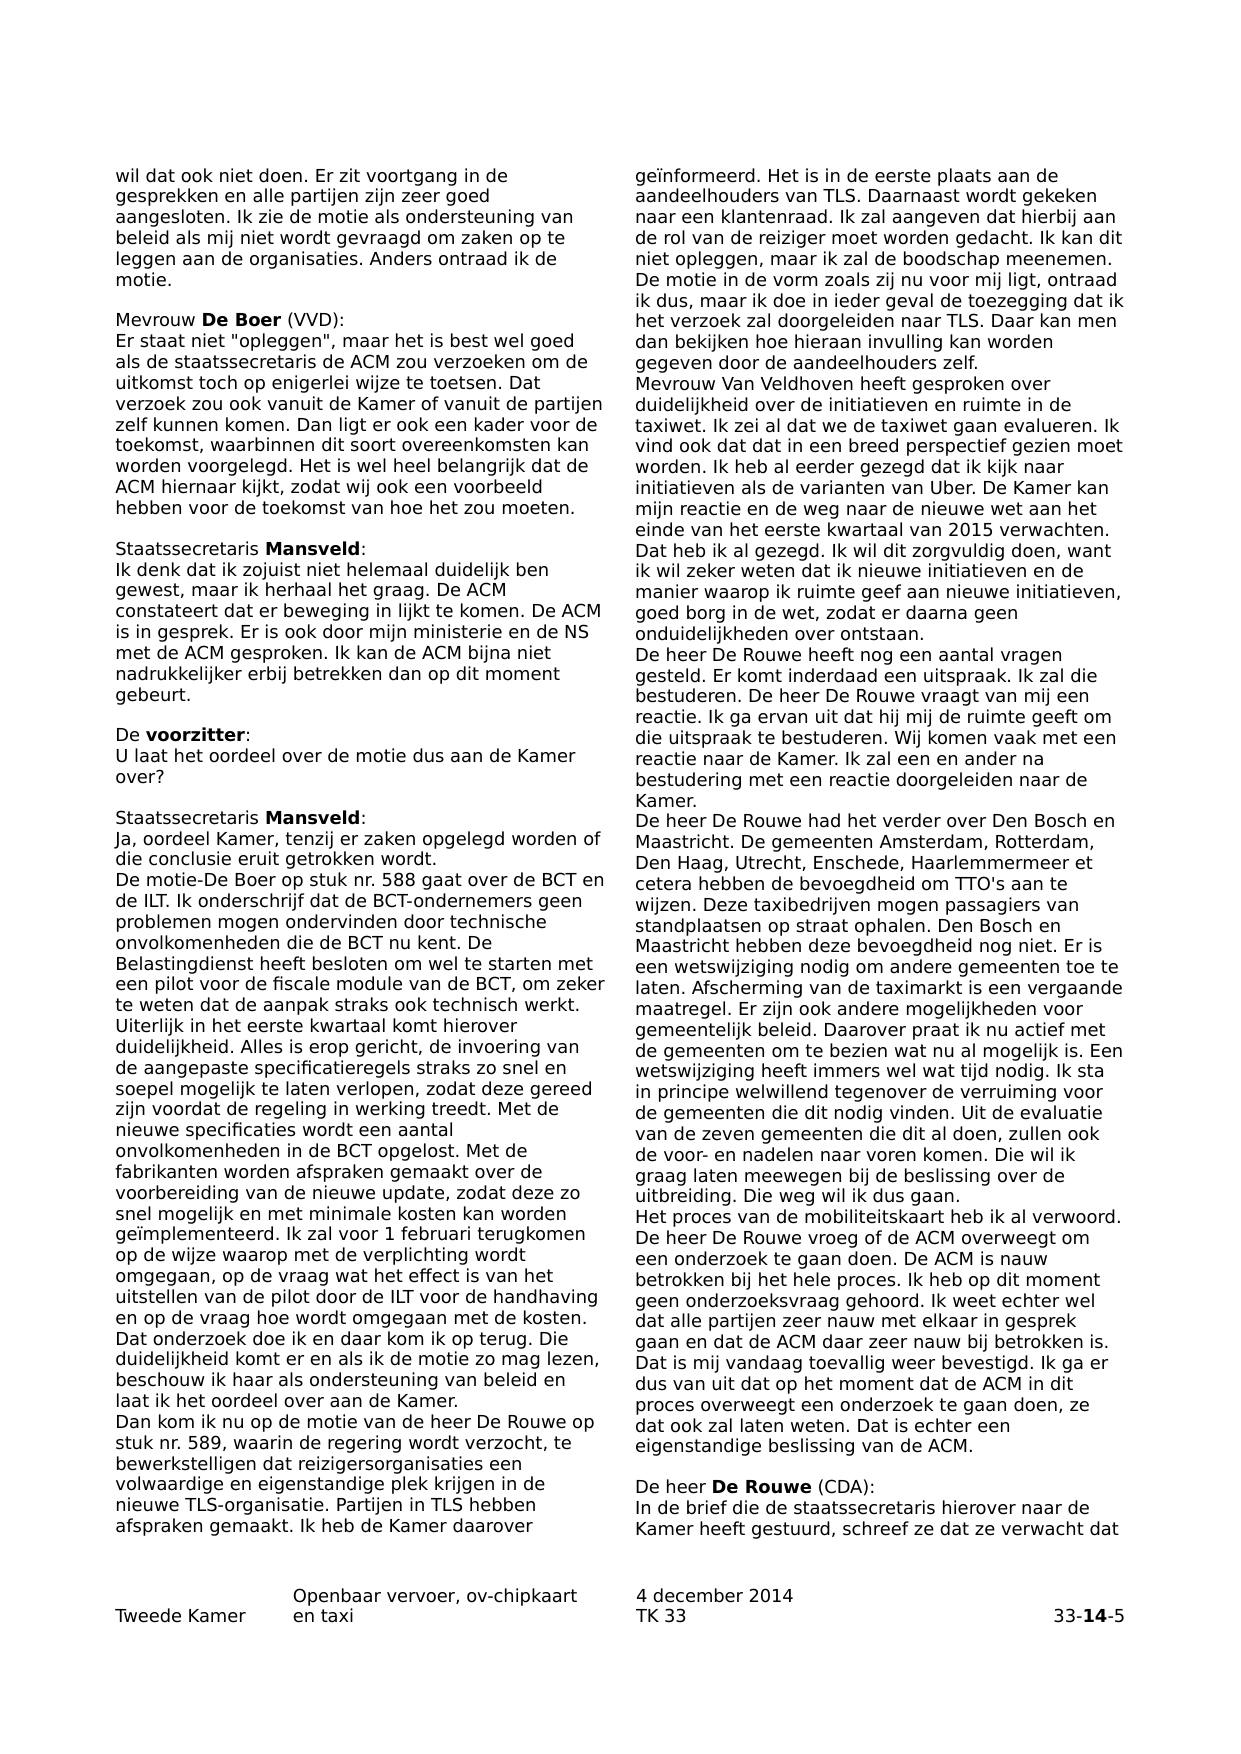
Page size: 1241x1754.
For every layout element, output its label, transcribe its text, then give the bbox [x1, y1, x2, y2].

text Dan kom ik nu op de motie van de heer De Rouwe op stuk nr. 589, waarin de regering wordt verzocht, te bewerkstelligen dat reizigersorganisaties een volwaardige en eigenstandige plek krijgen in de nieuwe TLS-organisatie. Partijen in TLS hebben afspraken gemaakt. Ik heb de Kamer daarover [115, 1412, 605, 1537]
text geïnformeerd. Het is in de eerste plaats aan de aandeelhouders van TLS. Daarnaast wordt gekeken naar een klantenraad. Ik zal aangeven dat hierbij aan de rol van de reiziger moet worden gedacht. Ik kan dit niet opleggen, maar ik zal de boodschap meenemen. De motie in de vorm zoals zij nu voor mij ligt, ontraad ik dus, maar ik doe in ieder geval de toezegging dat ik het verzoek zal doorgeleiden naar TLS. Daar kan men dan bekijken hoe hieraan invulling kan worden gegeven door de aandeelhouders zelf. [635, 165, 1125, 374]
text Staatssecretaris Mansveld: [115, 807, 605, 828]
text De heer De Rouwe had het verder over Den Bosch en Maastricht. De gemeenten Amsterdam, Rotterdam, Den Haag, Utrecht, Enschede, Haarlemmermeer et cetera hebben de bevoegdheid om TTO's aan te wijzen. Deze taxibedrijven mogen passagiers van standplaatsen op straat ophalen. Den Bosch en Maastricht hebben deze bevoegdheid nog niet. Er is een wetswijziging nodig om andere gemeenten toe te laten. Afscherming van de taximarkt is een vergaande maatregel. Er zijn ook andere mogelijkheden voor gemeentelijk beleid. Daarover praat ik nu actief met de gemeenten om te bezien wat nu al mogelijk is. Een wetswijziging heeft immers wel wat tijd nodig. Ik sta in principe welwillend tegenover de verruiming voor de gemeenten die dit nodig vinden. Uit de evaluatie van de zeven gemeenten die dit al doen, zullen ook de voor- en nadelen naar voren komen. Die wil ik graag laten meewegen bij de beslissing over de uitbreiding. Die weg wil ik dus gaan. [635, 811, 1125, 1207]
text Staatssecretaris Mansveld: [115, 538, 605, 559]
text Ik denk dat ik zojuist niet helemaal duidelijk ben gewest, maar ik herhaal het graag. De ACM constateert dat er beweging in lijkt te komen. De ACM is in gesprek. Er is ook door mijn ministerie en de NS met de ACM gesproken. Ik kan de ACM bijna niet nadrukkelijker erbij betrekken dan op dit moment gebeurt. [115, 559, 605, 705]
text In de brief die de staatssecretaris hierover naar de Kamer heeft gestuurd, schreef ze dat ze verwacht dat [635, 1498, 1125, 1539]
text Mevrouw Van Veldhoven heeft gesproken over duidelijkheid over de initiatieven en ruimte in de taxiwet. Ik zei al dat we de taxiwet gaan evalueren. Ik vind ook dat dat in een breed perspectief gezien moet worden. Ik heb al eerder gezegd dat ik kijk naar initiatieven als de varianten van Uber. De Kamer kan mijn reactie en de weg naar de nieuwe wet aan het einde van het eerste kwartaal van 2015 verwachten. Dat heb ik al gezegd. Ik wil dit zorgvuldig doen, want ik wil zeker weten dat ik nieuwe initiatieven en de manier waarop ik ruimte geef aan nieuwe initiatieven, goed borg in de wet, zodat er daarna geen onduidelijkheden over ontstaan. [635, 374, 1125, 644]
text Het proces van de mobiliteitskaart heb ik al verwoord. De heer De Rouwe vroeg of de ACM overweegt om een onderzoek te gaan doen. De ACM is nauw betrokken bij het hele proces. Ik heb op dit moment geen onderzoeksvraag gehoord. Ik weet echter wel dat alle partijen zeer nauw met elkaar in gesprek gaan en dat de ACM daar zeer nauw bij betrokken is. Dat is mij vandaag toevallig weer bevestigd. Ik ga er dus van uit dat op het moment dat de ACM in dit proces overweegt een onderzoek te gaan doen, ze dat ook zal laten weten. Dat is echter een eigenstandige beslissing van de ACM. [635, 1207, 1125, 1457]
text Er staat niet "opleggen", maar het is best wel goed als de staatssecretaris de ACM zou verzoeken om de uitkomst toch op enigerlei wijze te toetsen. Dat verzoek zou ook vanuit de Kamer of vanuit de partijen zelf kunnen komen. Dan ligt er ook een kader voor de toekomst, waarbinnen dit soort overeenkomsten kan worden voorgelegd. Het is wel heel belangrijk dat de ACM hiernaar kijkt, zodat wij ook een voorbeeld hebben voor de toekomst van hoe het zou moeten. [115, 331, 605, 518]
text De heer De Rouwe heeft nog een aantal vragen gesteld. Er komt inderdaad een uitspraak. Ik zal die bestuderen. De heer De Rouwe vraagt van mij een reactie. Ik ga ervan uit dat hij mij de ruimte geeft om die uitspraak te bestuderen. Wij komen vaak met een reactie naar de Kamer. Ik zal een en ander na bestudering met een reactie doorgeleiden naar de Kamer. [635, 644, 1125, 811]
text Ja, oordeel Kamer, tenzij er zaken opgelegd worden of die conclusie eruit getrokken wordt. [115, 828, 605, 870]
text Mevrouw De Boer (VVD): [115, 310, 605, 331]
text De voorzitter: [115, 725, 605, 746]
text U laat het oordeel over de motie dus aan de Kamer over? [115, 746, 605, 787]
text De motie-De Boer op stuk nr. 588 gaat over de BCT en de ILT. Ik onderschrijf dat de BCT-ondernemers geen problemen mogen ondervinden door technische onvolkomenheden die de BCT nu kent. De Belastingdienst heeft besloten om wel te starten met een pilot voor de fiscale module van de BCT, om zeker te weten dat de aanpak straks ook technisch werkt. Uiterlijk in het eerste kwartaal komt hierover duidelijkheid. Alles is erop gericht, de invoering van de aangepaste specificatieregels straks zo snel en soepel mogelijk te laten verlopen, zodat deze gereed zijn voordat de regeling in werking treedt. Met de nieuwe specificaties wordt een aantal onvolkomenheden in de BCT opgelost. Met de fabrikanten worden afspraken gemaakt over de voorbereiding van de nieuwe update, zodat deze zo snel mogelijk en met minimale kosten kan worden geïmplementeerd. Ik zal voor 1 februari terugkomen op de wijze waarop met de verplichting wordt omgegaan, op de vraag wat het effect is van het uitstellen van de pilot door de ILT voor de handhaving en op de vraag hoe wordt omgegaan met de kosten. Dat onderzoek doe ik en daar kom ik op terug. Die duidelijkheid komt er en als ik de motie zo mag lezen, beschouw ik haar als ondersteuning van beleid en laat ik het oordeel over aan de Kamer. [115, 870, 605, 1412]
text De heer De Rouwe (CDA): [635, 1477, 1125, 1498]
text wil dat ook niet doen. Er zit voortgang in de gesprekken en alle partijen zijn zeer goed aangesloten. Ik zie de motie als ondersteuning van beleid als mij niet wordt gevraagd om zaken op te leggen aan de organisaties. Anders ontraad ik de motie. [115, 165, 605, 290]
